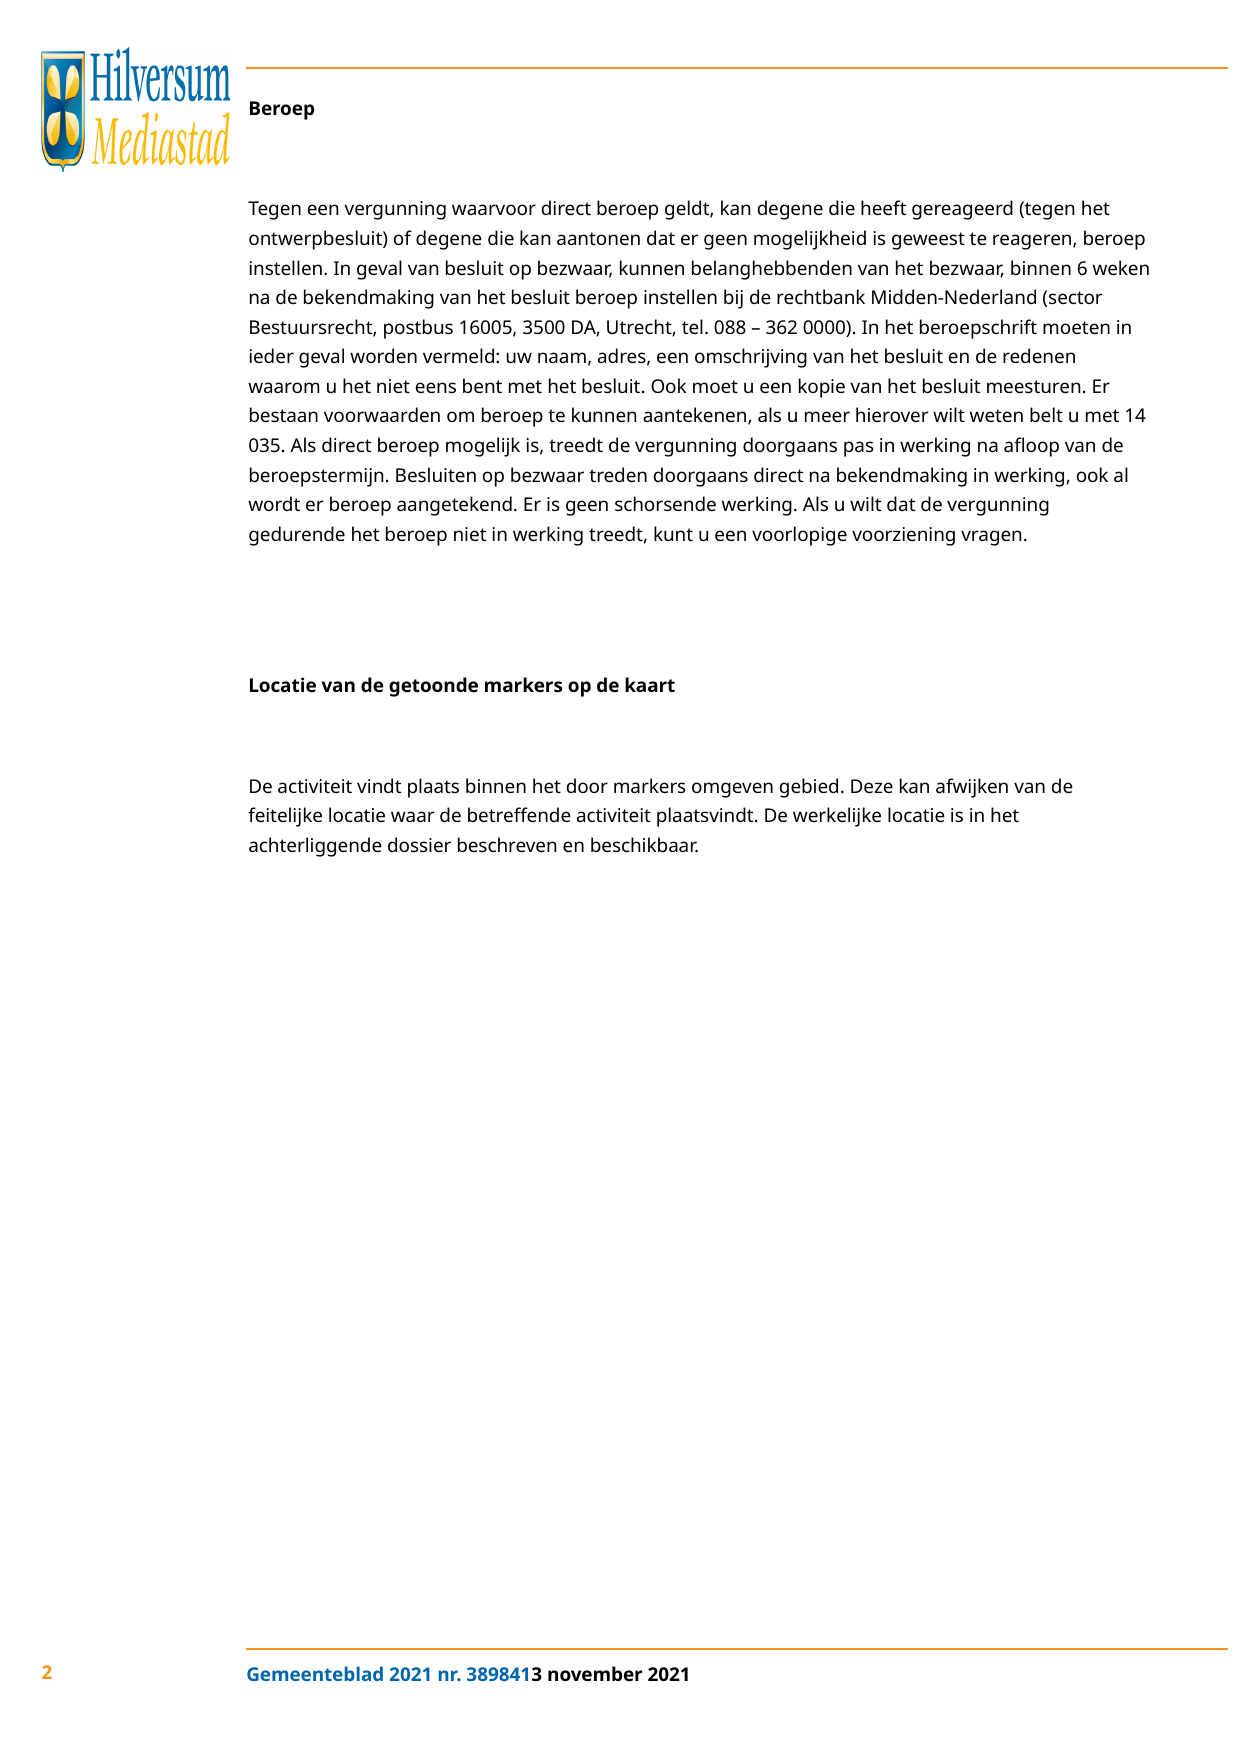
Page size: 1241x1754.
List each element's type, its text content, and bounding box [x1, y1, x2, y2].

text De activiteit vindt plaats binnen het door markers omgeven gebied. Deze kan afwijken van de feitelijke locatie waar de betreffende activiteit plaatsvindt. De werkelijke locatie is in het achterliggende dossier beschreven en beschikbaar. [248, 773, 1152, 858]
picture [41, 47, 231, 172]
text Locatie van de getoonde markers op de kaart [248, 672, 1152, 698]
text Beroep [248, 95, 1152, 121]
text Tegen een vergunning waarvoor direct beroep geldt, kan degene die heeft gereageerd (tegen het ontwerpbesluit) of degene die kan aantonen dat er geen mogelijkheid is geweest te reageren, beroep instellen. In geval van besluit op bezwaar, kunnen belanghebbenden van het bezwaar, binnen 6 weken na de bekendmaking van het besluit beroep instellen bij de rechtbank Midden-Nederland (sector Bestuursrecht, postbus 16005, 3500 DA, Utrecht, tel. 088 – 362 0000). In het beroepschrift moeten in ieder geval worden vermeld: uw naam, adres, een omschrijving van het besluit en de redenen waarom u het niet eens bent met het besluit. Ook moet u een kopie van het besluit meesturen. Er bestaan voorwaarden om beroep te kunnen aantekenen, als u meer hierover wilt weten belt u met 14 035. Als direct beroep mogelijk is, treedt de vergunning doorgaans pas in werking na afloop van de beroepstermijn. Besluiten op bezwaar treden doorgaans direct na bekendmaking in werking, ook al wordt er beroep aangetekend. Er is geen schorsende werking. Als u wilt dat de vergunning gedurende het beroep niet in werking treedt, kunt u een voorlopige voorziening vragen. [248, 196, 1152, 547]
